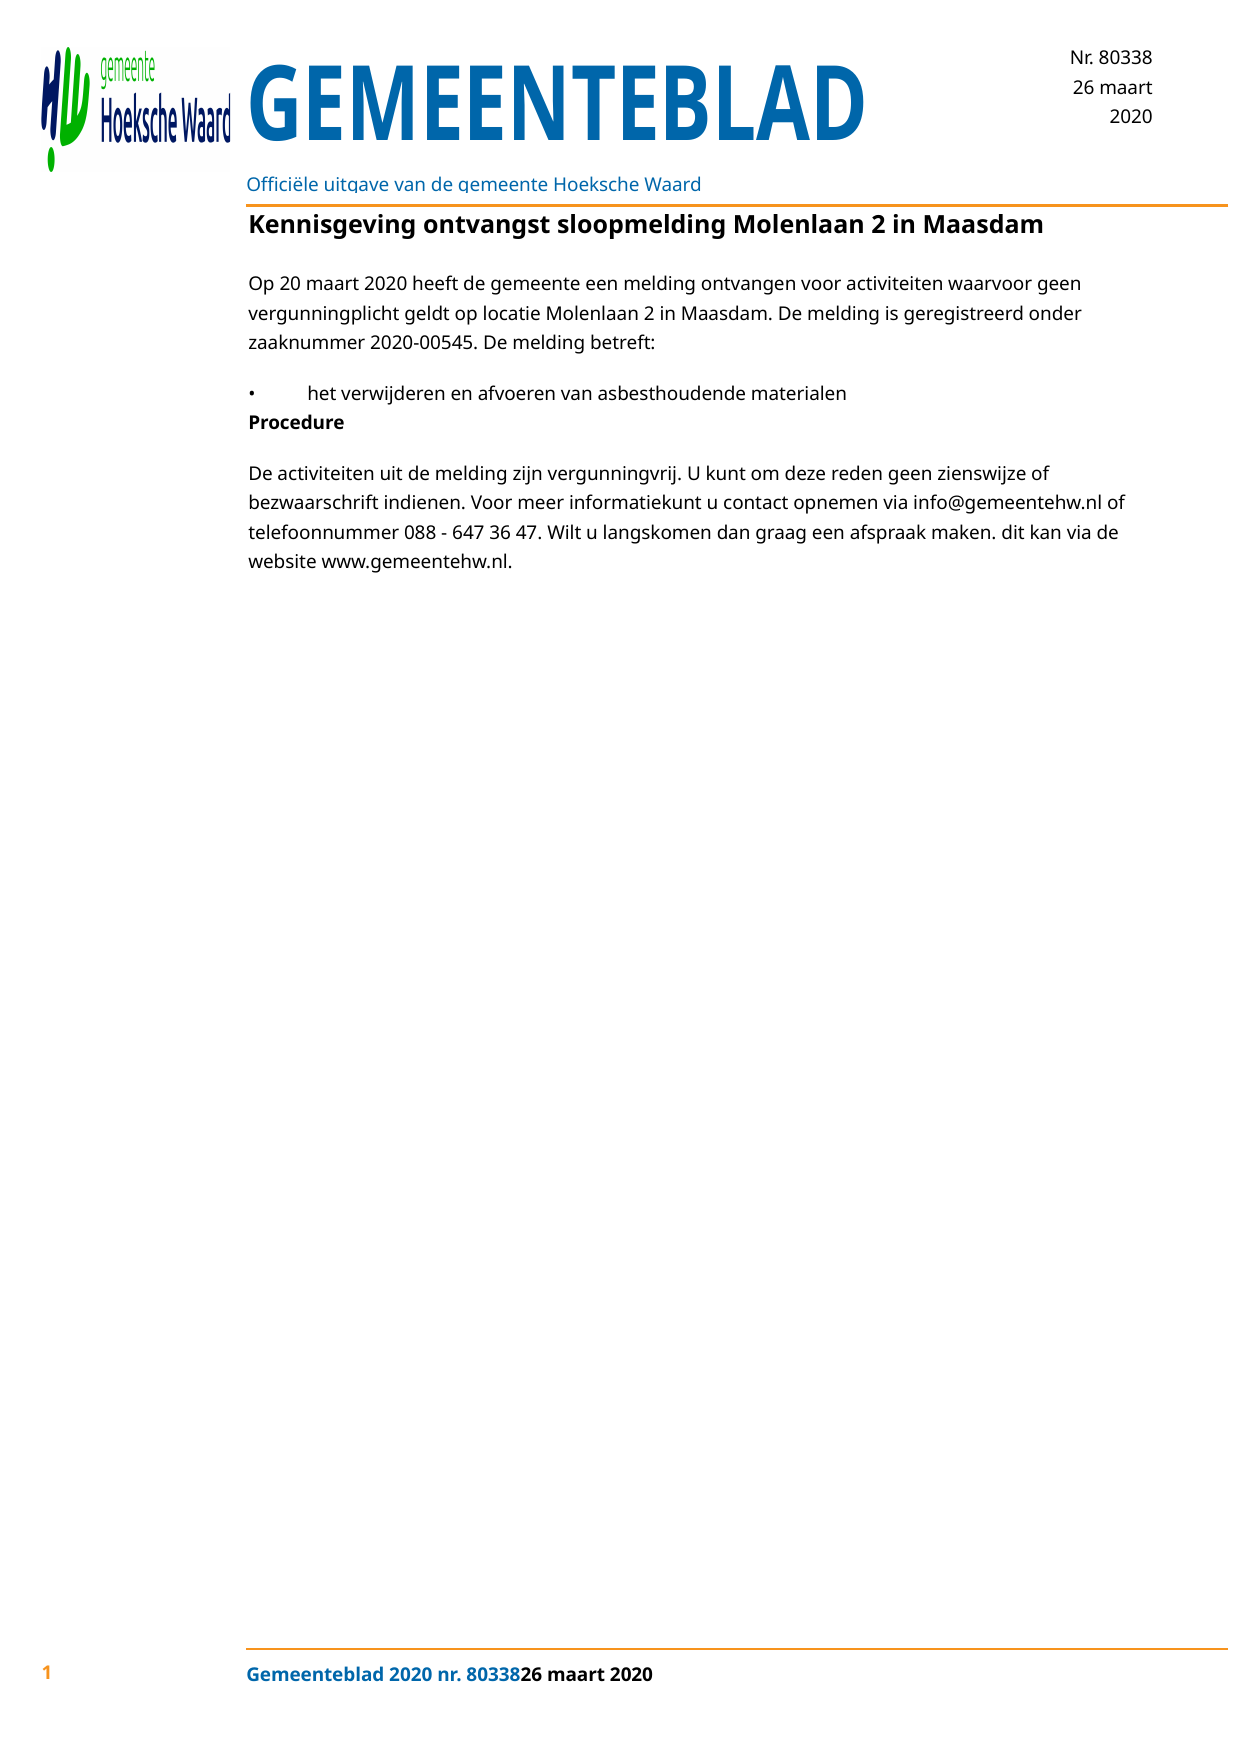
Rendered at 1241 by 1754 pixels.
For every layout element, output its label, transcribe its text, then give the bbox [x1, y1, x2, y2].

list het verwijderen en afvoeren van asbesthoudende materialen [248, 380, 1152, 406]
text De activiteiten uit de melding zijn vergunningvrij. U kunt om deze reden geen zienswijze of bezwaarschrift indienen. Voor meer informatiekunt u contact opnemen via info@gemeentehw.nl of telefoonnummer 088 - 647 36 47. Wilt u langskomen dan graag een afspraak maken. dit kan via de website www.gemeentehw.nl. [248, 460, 1152, 574]
picture [41, 47, 231, 172]
text Kennisgeving ontvangst sloopmelding Molenlaan 2 in Maasdam [248, 207, 1152, 241]
text Op 20 maart 2020 heeft de gemeente een melding ontvangen voor activiteiten waarvoor geen vergunningplicht geldt op locatie Molenlaan 2 in Maasdam. De melding is geregistreerd onder zaaknummer 2020-00545. De melding betreft: [248, 270, 1152, 355]
text Procedure [248, 409, 1152, 435]
